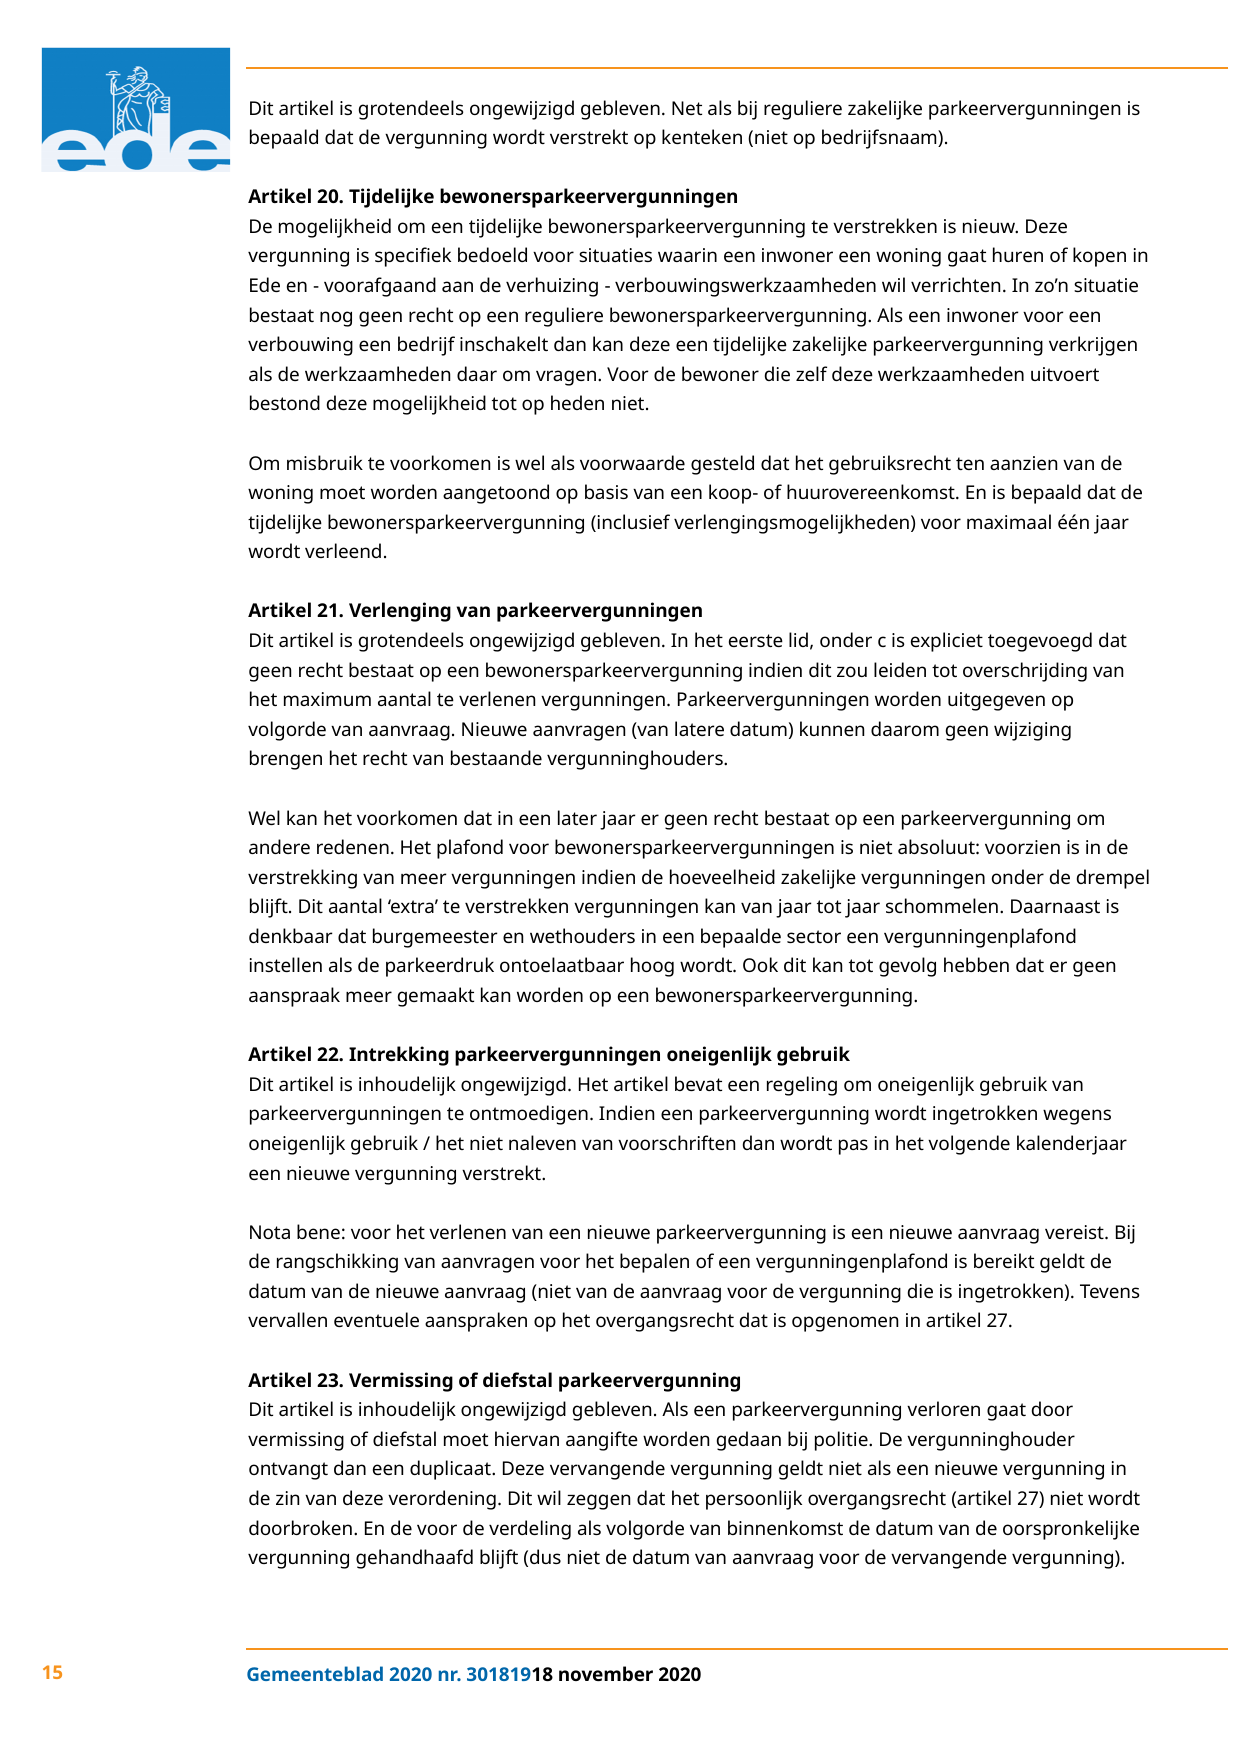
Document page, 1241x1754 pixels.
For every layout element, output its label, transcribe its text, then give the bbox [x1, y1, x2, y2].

text Nota bene: voor het verlenen van een nieuwe parkeervergunning is een nieuwe aanvraag vereist. Bij de rangschikking van aanvragen voor het bepalen of een vergunningenplafond is bereikt geldt de datum van de nieuwe aanvraag (niet van de aanvraag voor de vergunning die is ingetrokken). Tevens vervallen eventuele aanspraken op het overgangsrecht dat is opgenomen in artikel 27. [248, 1219, 1152, 1333]
text Artikel 22. Intrekking parkeervergunningen oneigenlijk gebruik [248, 1041, 1152, 1067]
picture [41, 47, 231, 172]
text Dit artikel is inhoudelijk ongewijzigd. Het artikel bevat een regeling om oneigenlijk gebruik van parkeervergunningen te ontmoedigen. Indien een parkeervergunning wordt ingetrokken wegens [248, 1071, 1152, 1126]
text Artikel 20. Tijdelijke bewonersparkeervergunningen [248, 183, 1152, 209]
text Dit artikel is grotendeels ongewijzigd gebleven. Net als bij reguliere zakelijke parkeervergunningen is bepaald dat de vergunning wordt verstrekt op kenteken (niet op bedrijfsnaam). [248, 95, 1152, 150]
text Artikel 21. Verlenging van parkeervergunningen [248, 598, 1152, 623]
text De mogelijkheid om een tijdelijke bewonersparkeervergunning te verstrekken is nieuw. Deze vergunning is specifiek bedoeld voor situaties waarin een inwoner een woning gaat huren of kopen in Ede en - voorafgaand aan de verhuizing - verbouwingswerkzaamheden wil verrichten. In zo’n situatie bestaat nog geen recht op een reguliere bewonersparkeervergunning. Als een inwoner voor een verbouwing een bedrijf inschakelt dan kan deze een tijdelijke zakelijke parkeervergunning verkrijgen als de werkzaamheden daar om vragen. Voor de bewoner die zelf deze werkzaamheden uitvoert bestond deze mogelijkheid tot op heden niet. [248, 213, 1152, 416]
text Dit artikel is grotendeels ongewijzigd gebleven. In het eerste lid, onder c is expliciet toegevoegd dat geen recht bestaat op een bewonersparkeervergunning indien dit zou leiden tot overschrijding van het maximum aantal te verlenen vergunningen. Parkeervergunningen worden uitgegeven op volgorde van aanvraag. Nieuwe aanvragen (van latere datum) kunnen daarom geen wijziging brengen het recht van bestaande vergunninghouders. [248, 627, 1152, 771]
text Dit artikel is inhoudelijk ongewijzigd gebleven. Als een parkeervergunning verloren gaat door vermissing of diefstal moet hiervan aangifte worden gedaan bij politie. De vergunninghouder ontvangt dan een duplicaat. Deze vervangende vergunning geldt niet als een nieuwe vergunning in de zin van deze verordening. Dit wil zeggen dat het persoonlijk overgangsrecht (artikel 27) niet wordt doorbroken. En de voor de verdeling als volgorde van binnenkomst de datum van de oorspronkelijke vergunning gehandhaafd blijft (dus niet de datum van aanvraag voor de vervangende vergunning). [248, 1396, 1152, 1570]
text oneigenlijk gebruik / het niet naleven van voorschriften dan wordt pas in het volgende kalenderjaar een nieuwe vergunning verstrekt. [248, 1130, 1152, 1186]
text Artikel 23. Vermissing of diefstal parkeervergunning [248, 1367, 1152, 1393]
text Wel kan het voorkomen dat in een later jaar er geen recht bestaat op een parkeervergunning om andere redenen. Het plafond voor bewonersparkeervergunningen is niet absoluut: voorzien is in de verstrekking van meer vergunningen indien de hoeveelheid zakelijke vergunningen onder de drempel blijft. Dit aantal ‘extra’ te verstrekken vergunningen kan van jaar tot jaar schommelen. Daarnaast is denkbaar dat burgemeester en wethouders in een bepaalde sector een vergunningenplafond instellen als de parkeerdruk ontoelaatbaar hoog wordt. Ook dit kan tot gevolg hebben dat er geen aanspraak meer gemaakt kan worden op een bewonersparkeervergunning. [248, 805, 1152, 1008]
text Om misbruik te voorkomen is wel als voorwaarde gesteld dat het gebruiksrecht ten aanzien van de woning moet worden aangetoond op basis van een koop- of huurovereenkomst. En is bepaald dat de tijdelijke bewonersparkeervergunning (inclusief verlengingsmogelijkheden) voor maximaal één jaar wordt verleend. [248, 450, 1152, 564]
